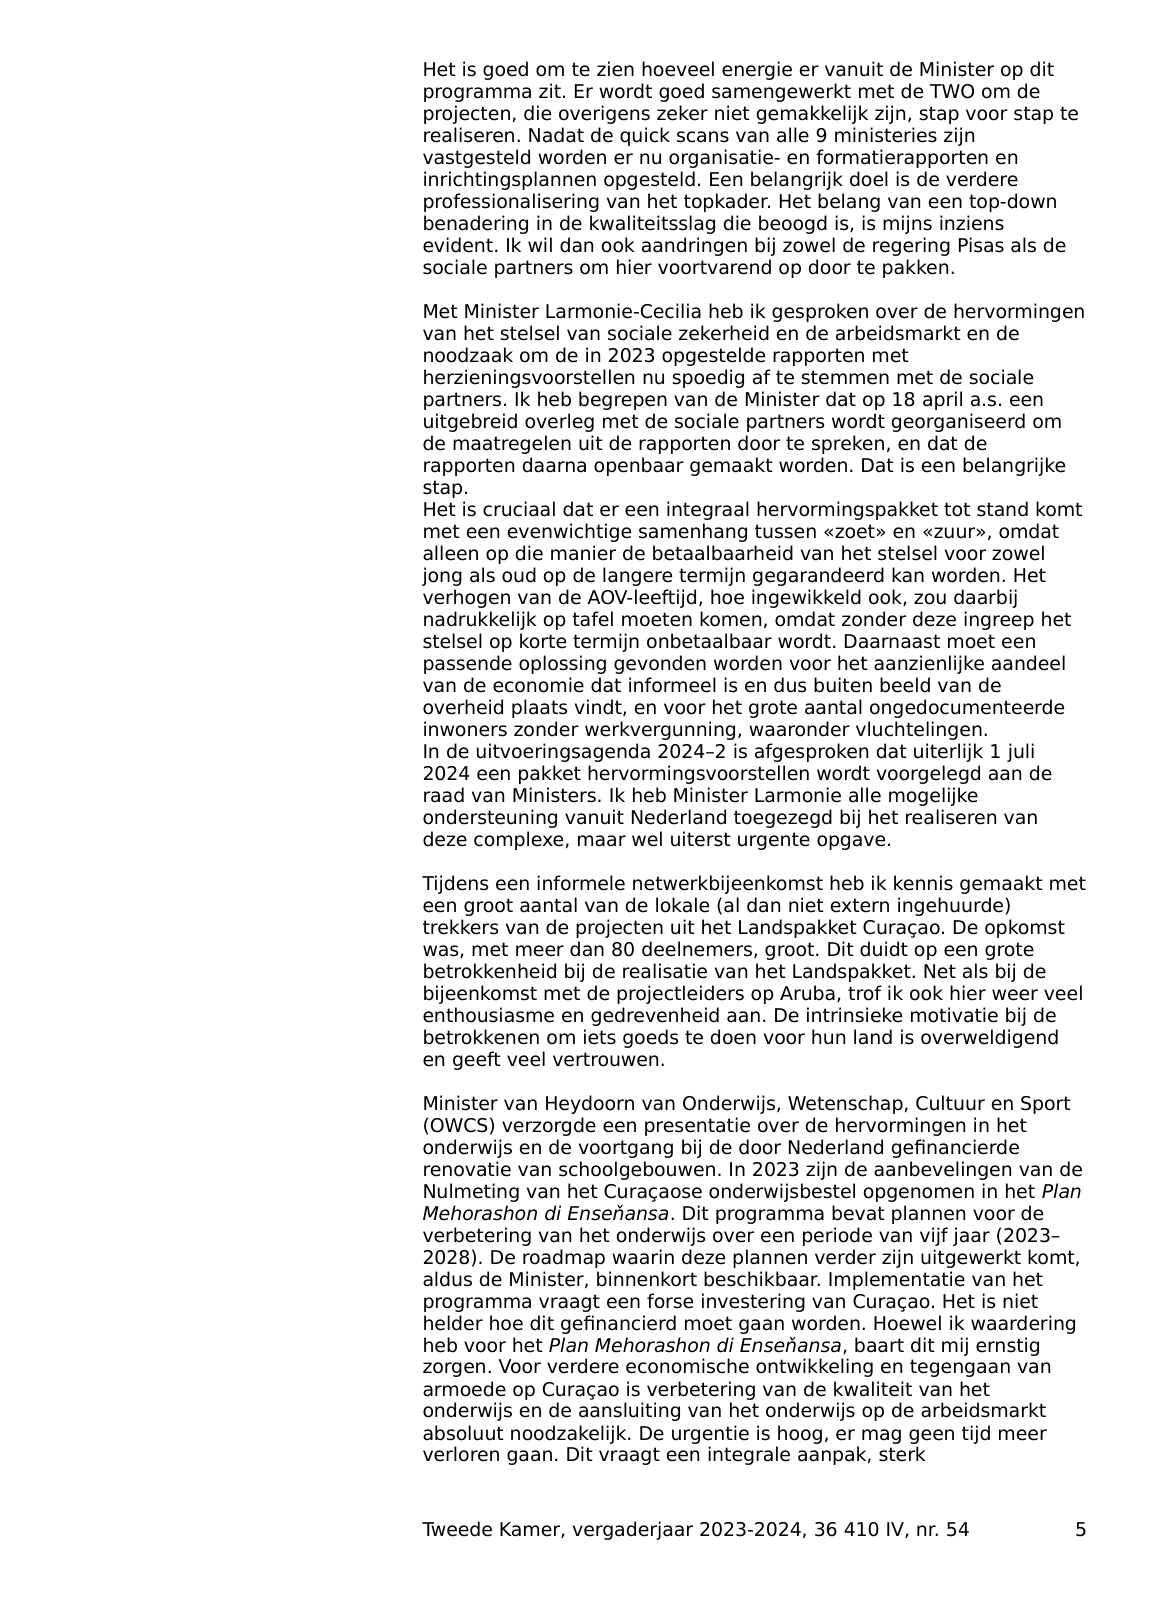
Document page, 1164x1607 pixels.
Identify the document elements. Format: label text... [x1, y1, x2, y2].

text Het is cruciaal dat er een integraal hervormingspakket tot stand komt met een evenwichtige samenhang tussen «zoet» en «zuur», omdat alleen op die manier de betaalbaarheid van het stelsel voor zowel jong als oud op de langere termijn gegarandeerd kan worden. Het verhogen van de AOV-leeftijd, hoe ingewikkeld ook, zou daarbij nadrukkelijk op tafel moeten komen, omdat zonder deze ingreep het stelsel op korte termijn onbetaalbaar wordt. Daarnaast moet een passende oplossing gevonden worden voor het aanzienlijke aandeel van de economie dat informeel is en dus buiten beeld van de overheid plaats vindt, en voor het grote aantal ongedocumenteerde inwoners zonder werkvergunning, waaronder vluchtelingen. [422, 499, 1087, 741]
text Het is goed om te zien hoeveel energie er vanuit de Minister op dit programma zit. Er wordt goed samengewerkt met de TWO om de projecten, die overigens zeker niet gemakkelijk zijn, stap voor stap te realiseren. Nadat de quick scans van alle 9 ministeries zijn vastgesteld worden er nu organisatie- en formatierapporten en inrichtingsplannen opgesteld. Een belangrijk doel is de verdere professionalisering van het topkader. Het belang van een top-down benadering in de kwaliteitsslag die beoogd is, is mijns inziens evident. Ik wil dan ook aandringen bij zowel de regering Pisas als de sociale partners om hier voortvarend op door te pakken. [422, 59, 1087, 279]
text Met Minister Larmonie-Cecilia heb ik gesproken over de hervormingen van het stelsel van sociale zekerheid en de arbeidsmarkt en de noodzaak om de in 2023 opgestelde rapporten met herzieningsvoorstellen nu spoedig af te stemmen met de sociale partners. Ik heb begrepen van de Minister dat op 18 april a.s. een uitgebreid overleg met de sociale partners wordt georganiseerd om de maatregelen uit de rapporten door te spreken, en dat de rapporten daarna openbaar gemaakt worden. Dat is een belangrijke stap. [422, 301, 1087, 499]
text Minister van Heydoorn van Onderwijs, Wetenschap, Cultuur en Sport (OWCS) verzorgde een presentatie over de hervormingen in het onderwijs en de voortgang bij de door Nederland gefinancierde renovatie van schoolgebouwen. In 2023 zijn de aanbevelingen van de Nulmeting van het Curaçaose onderwijsbestel opgenomen in het Plan Mehorashon di Enseňansa. Dit programma bevat plannen voor de verbetering van het onderwijs over een periode van vijf jaar (2023–2028). De roadmap waarin deze plannen verder zijn uitgewerkt komt, aldus de Minister, binnenkort beschikbaar. Implementatie van het programma vraagt een forse investering van Curaçao. Het is niet helder hoe dit gefinancierd moet gaan worden. Hoewel ik waardering heb voor het Plan Mehorashon di Enseňansa, baart dit mij ernstig zorgen. Voor verdere economische ontwikkeling en tegengaan van armoede op Curaçao is verbetering van de kwaliteit van het onderwijs en de aansluiting van het onderwijs op de arbeidsmarkt absoluut noodzakelijk. De urgentie is hoog, er mag geen tijd meer verloren gaan. Dit vraagt een integrale aanpak, sterk [422, 1093, 1087, 1466]
text Tijdens een informele netwerkbijeenkomst heb ik kennis gemaakt met een groot aantal van de lokale (al dan niet extern ingehuurde) trekkers van de projecten uit het Landspakket Curaçao. De opkomst was, met meer dan 80 deelnemers, groot. Dit duidt op een grote betrokkenheid bij de realisatie van het Landspakket. Net als bij de bijeenkomst met de projectleiders op Aruba, trof ik ook hier weer veel enthousiasme en gedrevenheid aan. De intrinsieke motivatie bij de betrokkenen om iets goeds te doen voor hun land is overweldigend en geeft veel vertrouwen. [422, 873, 1087, 1071]
text In de uitvoeringsagenda 2024–2 is afgesproken dat uiterlijk 1 juli 2024 een pakket hervormingsvoorstellen wordt voorgelegd aan de raad van Ministers. Ik heb Minister Larmonie alle mogelijke ondersteuning vanuit Nederland toegezegd bij het realiseren van deze complexe, maar wel uiterst urgente opgave. [422, 741, 1087, 851]
